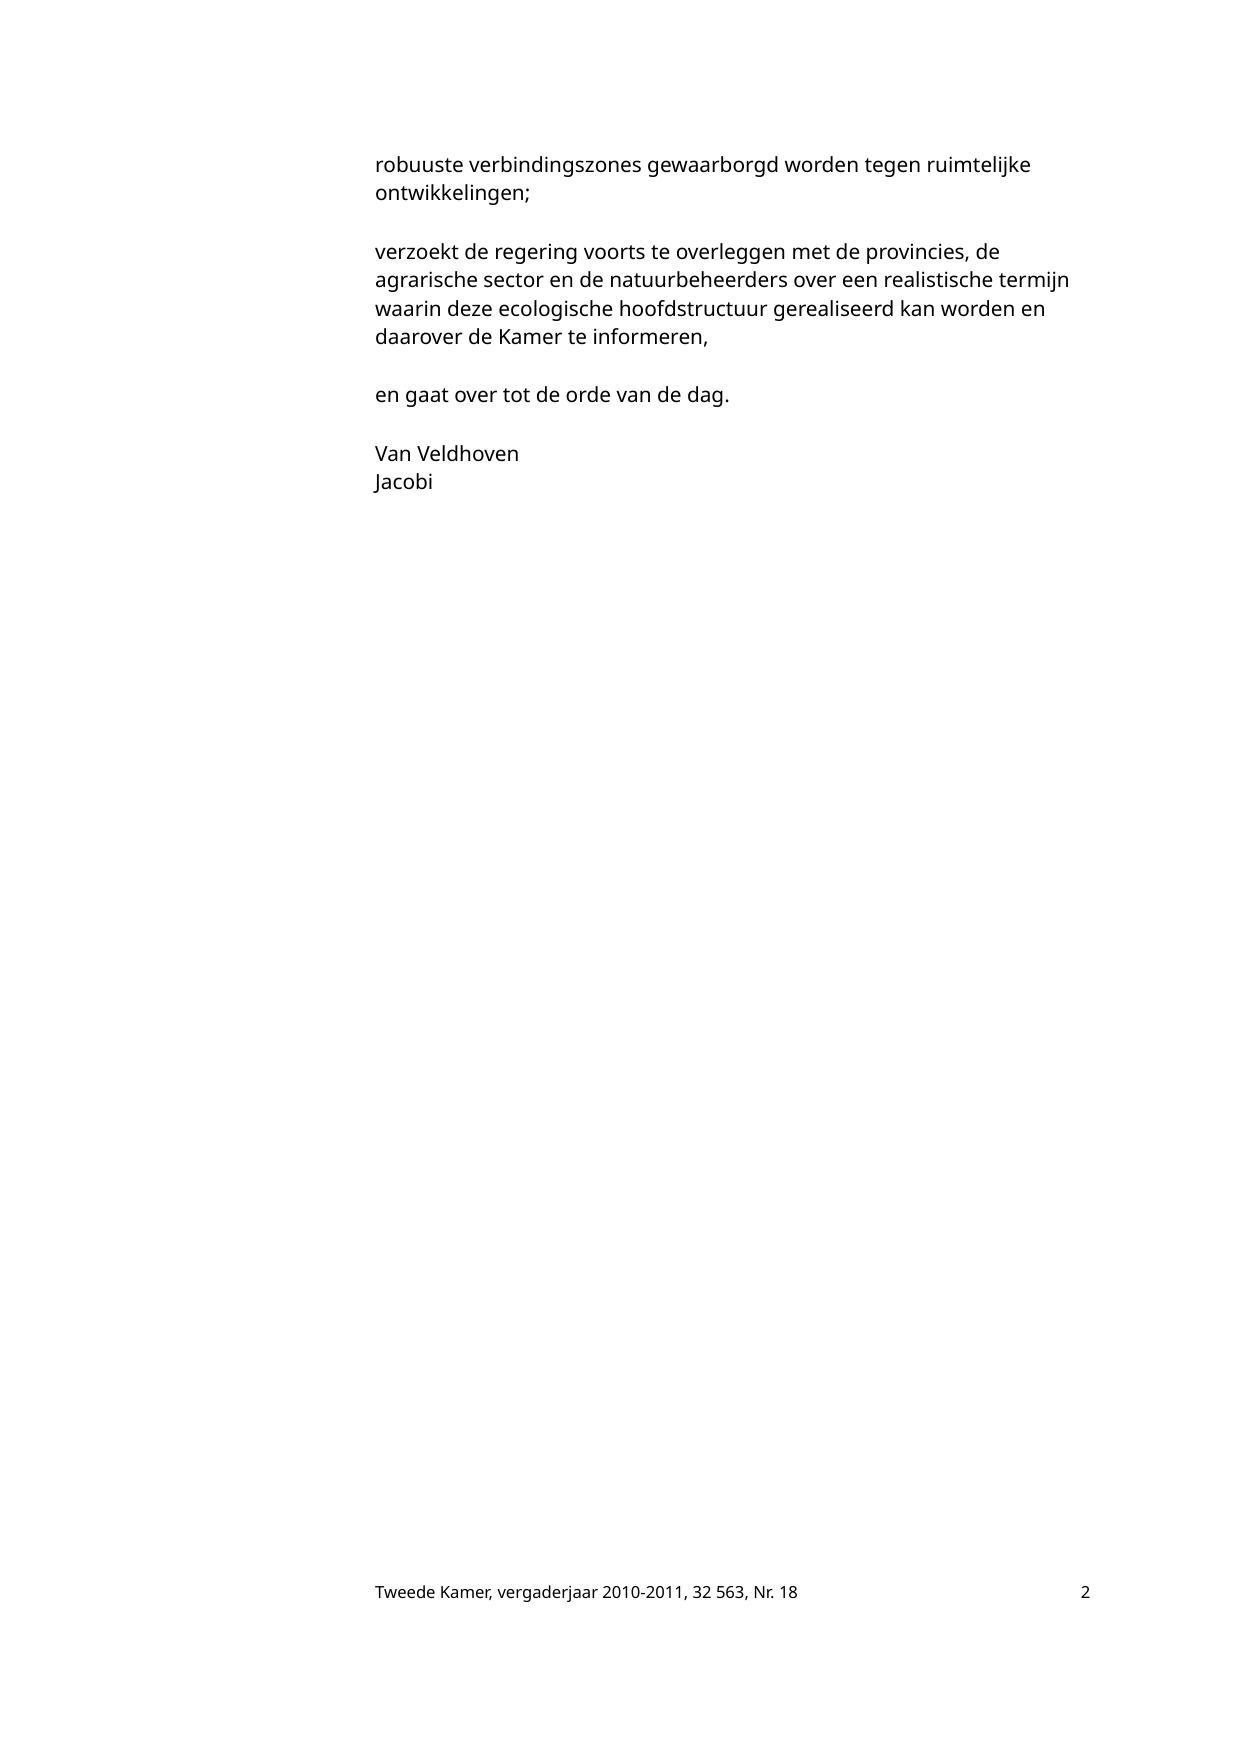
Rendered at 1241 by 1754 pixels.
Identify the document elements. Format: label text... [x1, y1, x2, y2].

text verzoekt de regering voorts te overleggen met de provincies, de agrarische sector en de natuurbeheerders over een realistische termijn waarin deze ecologische hoofdstructuur gerealiseerd kan worden en daarover de Kamer te informeren, [375, 237, 1090, 351]
text Jacobi [375, 467, 1090, 496]
text robuuste verbindingszones gewaarborgd worden tegen ruimtelijke ontwikkelingen; [375, 150, 1090, 207]
text Van Veldhoven [375, 439, 1090, 467]
text en gaat over tot de orde van de dag. [375, 381, 1090, 409]
